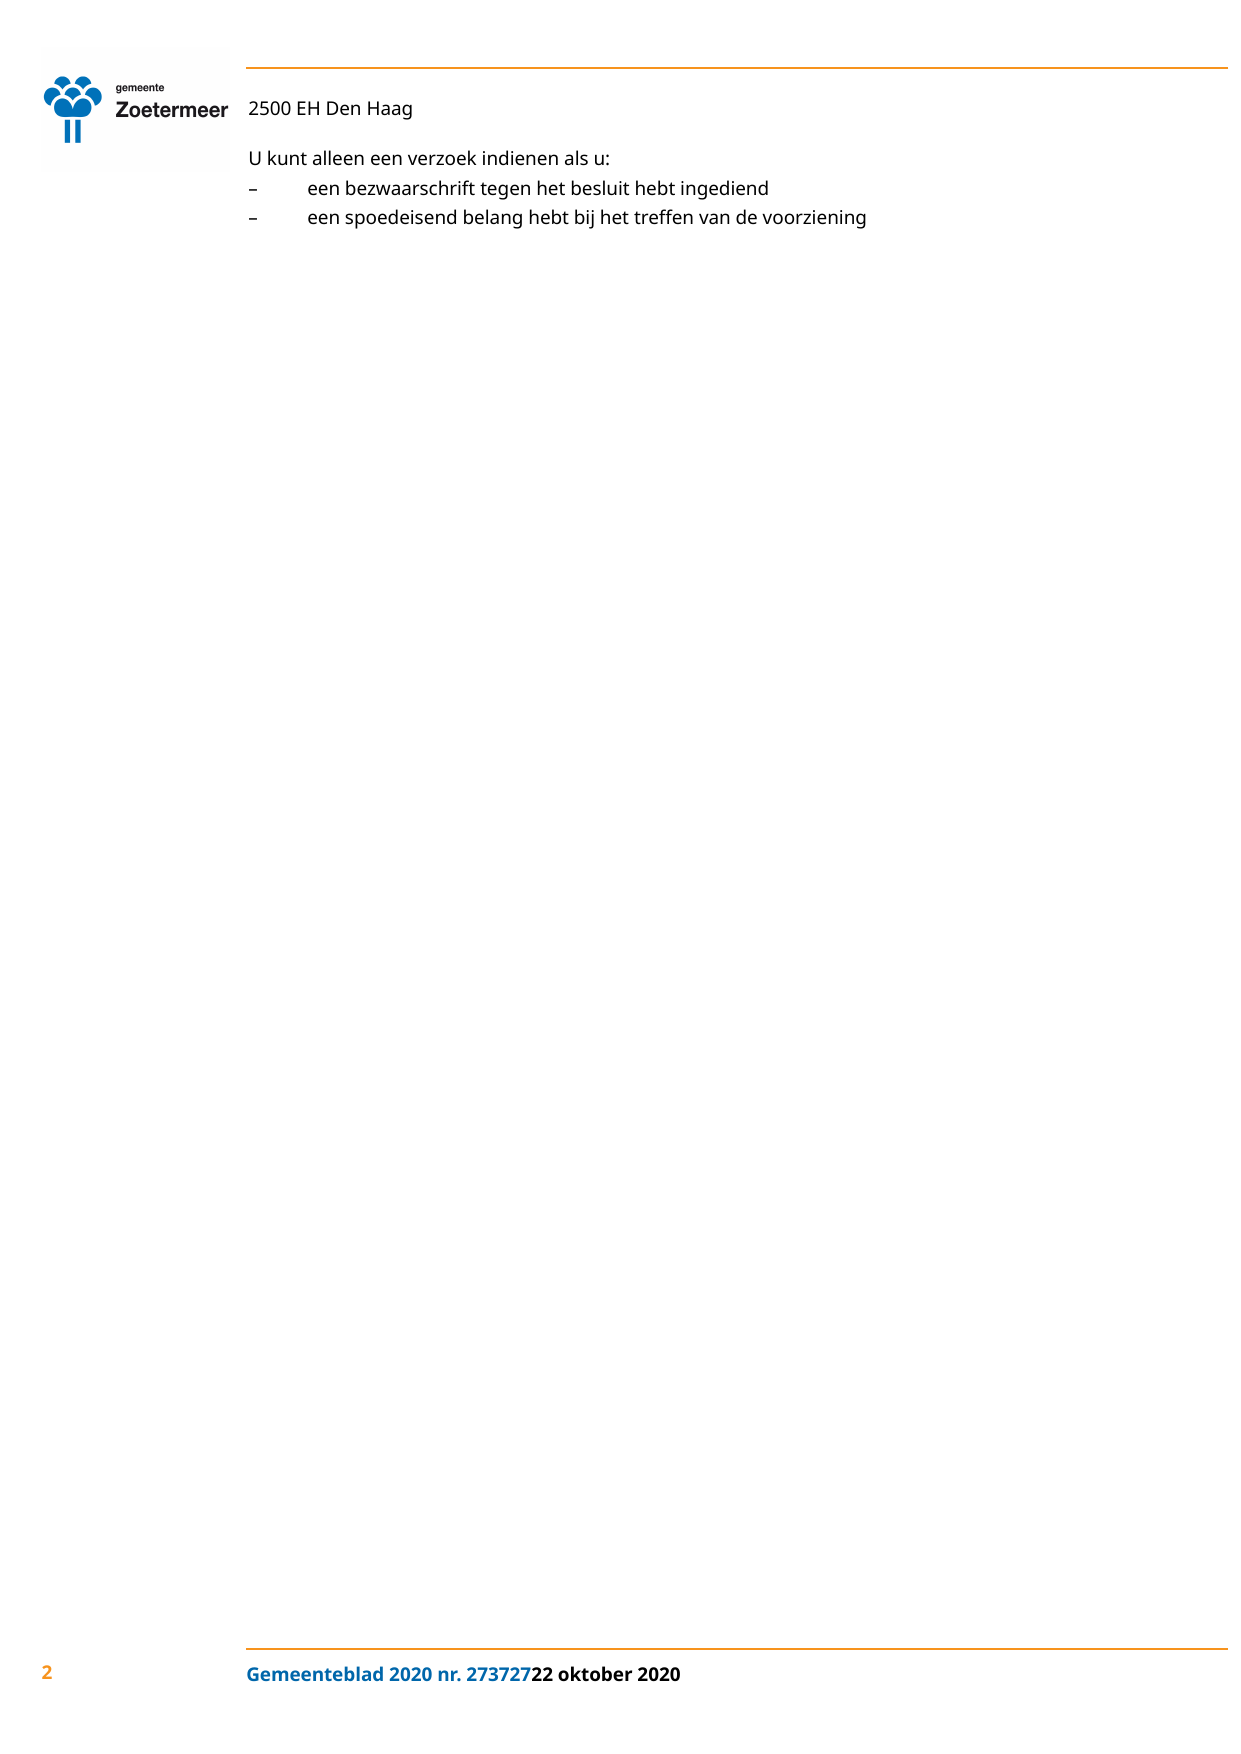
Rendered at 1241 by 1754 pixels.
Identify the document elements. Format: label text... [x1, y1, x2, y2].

picture [41, 47, 231, 172]
text 2500 EH Den Haag [248, 95, 1152, 121]
text U kunt alleen een verzoek indienen als u: [248, 145, 1152, 171]
list een bezwaarschrift tegen het besluit hebt ingediend [248, 175, 1152, 201]
list een spoedeisend belang hebt bij het treffen van de voorziening [248, 204, 1152, 230]
